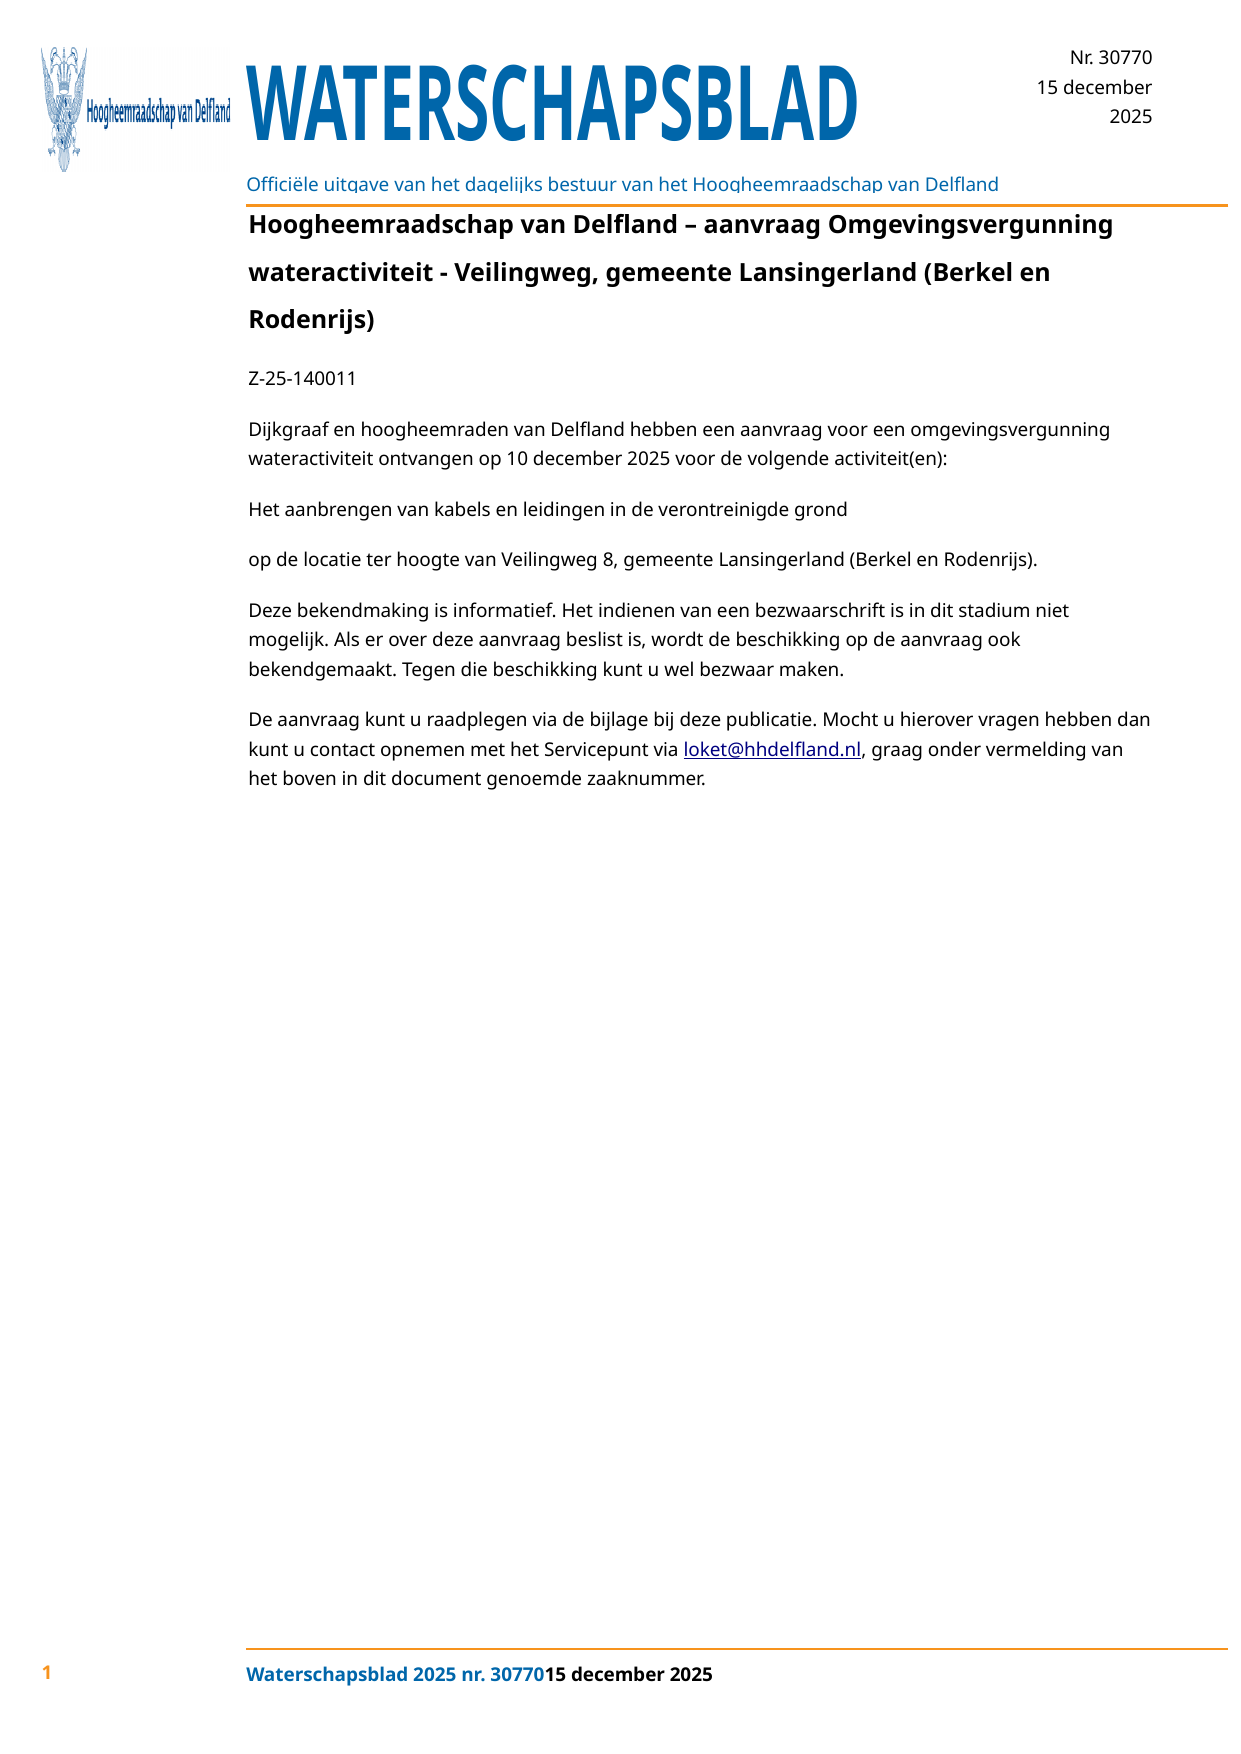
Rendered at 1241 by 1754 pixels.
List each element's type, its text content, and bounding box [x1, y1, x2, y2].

text Z-25-140011 [248, 366, 1152, 391]
text op de locatie ter hoogte van Veilingweg 8, gemeente Lansingerland (Berkel en Rodenrijs). [248, 546, 1152, 572]
text Het aanbrengen van kabels en leidingen in de verontreinigde grond [248, 496, 1152, 522]
text De aanvraag kunt u raadplegen via de bijlage bij deze publicatie. Mocht u hierover vragen hebben dan kunt u contact opnemen met het Servicepunt via loket@hhdelfland.nl, graag onder vermelding van het boven in dit document genoemde zaaknummer. [248, 706, 1152, 791]
text Dijkgraaf en hoogheemraden van Delfland hebben een aanvraag voor een omgevingsvergunning wateractiviteit ontvangen op 10 december 2025 voor de volgende activiteit(en): [248, 416, 1152, 471]
text Hoogheemraadschap van Delfland – aanvraag Omgevingsvergunning wateractiviteit - Veilingweg, gemeente Lansingerland (Berkel en Rodenrijs) [248, 207, 1152, 336]
text Deze bekendmaking is informatief. Het indienen van een bezwaarschrift is in dit stadium niet mogelijk. Als er over deze aanvraag beslist is, wordt de beschikking op de aanvraag ook bekendgemaakt. Tegen die beschikking kunt u wel bezwaar maken. [248, 597, 1152, 682]
picture [41, 47, 231, 172]
